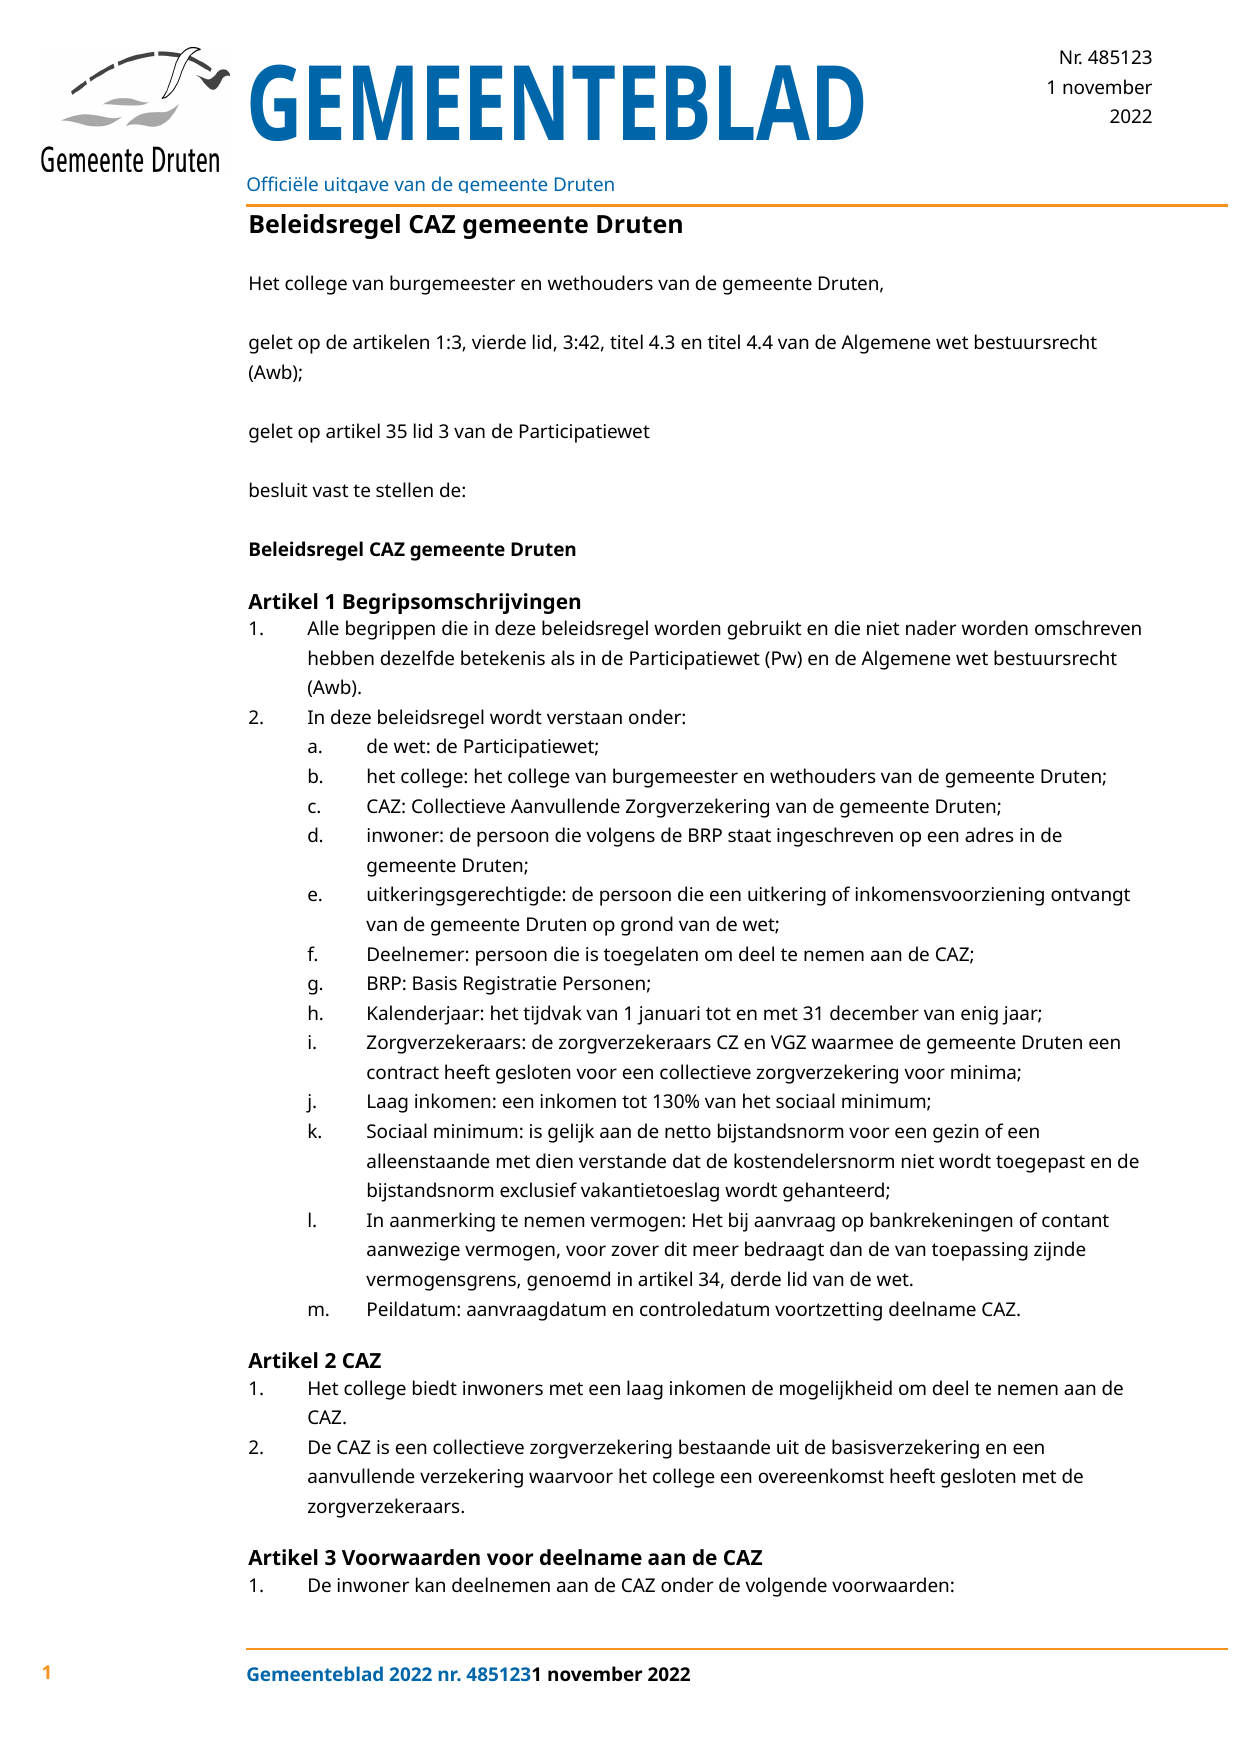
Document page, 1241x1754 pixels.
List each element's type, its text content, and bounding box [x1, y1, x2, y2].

list inwoner: de persoon die volgens de BRP staat ingeschreven op een adres in de gemeente Druten; [307, 822, 1152, 878]
list De CAZ is een collectieve zorgverzekering bestaande uit de basisverzekering en een aanvullende verzekering waarvoor het college een overeenkomst heeft gesloten met de zorgverzekeraars. [248, 1434, 1152, 1519]
list Laag inkomen: een inkomen tot 130% van het sociaal minimum; [307, 1089, 1152, 1114]
list Alle begrippen die in deze beleidsregel worden gebruikt en die niet nader worden omschreven hebben dezelfde betekenis als in de Participatiewet (Pw) en de Algemene wet bestuursrecht (Awb). [248, 615, 1152, 700]
list de wet: de Participatiewet; [307, 734, 1152, 759]
text Artikel 3 Voorwaarden voor deelname aan de CAZ [248, 1543, 1152, 1572]
text Beleidsregel CAZ gemeente Druten [248, 537, 1152, 562]
list Peildatum: aanvraagdatum en controledatum voortzetting deelname CAZ. [307, 1296, 1152, 1322]
list Het college biedt inwoners met een laag inkomen de mogelijkheid om deel te nemen aan de CAZ. [248, 1375, 1152, 1430]
list Zorgverzekeraars: de zorgverzekeraars CZ en VGZ waarmee de gemeente Druten een contract heeft gesloten voor een collectieve zorgverzekering voor minima; [307, 1029, 1152, 1085]
list Kalenderjaar: het tijdvak van 1 januari tot en met 31 december van enig jaar; [307, 1000, 1152, 1026]
list Deelnemer: persoon die is toegelaten om deel te nemen aan de CAZ; [307, 941, 1152, 967]
list Sociaal minimum: is gelijk aan de netto bijstandsnorm voor een gezin of een alleenstaande met dien verstande dat de kostendelersnorm niet wordt toegepast en de bijstandsnorm exclusief vakantietoeslag wordt gehanteerd; [307, 1118, 1152, 1203]
list BRP: Basis Registratie Personen; [307, 970, 1152, 996]
list In aanmerking te nemen vermogen: Het bij aanvraag op bankrekeningen of contant aanwezige vermogen, voor zover dit meer bedraagt dan de van toepassing zijnde vermogensgrens, genoemd in artikel 34, derde lid van de wet. [307, 1207, 1152, 1292]
text Beleidsregel CAZ gemeente Druten [248, 207, 1152, 241]
list CAZ: Collectieve Aanvullende Zorgverzekering van de gemeente Druten; [307, 793, 1152, 819]
text Artikel 1 Begripsomschrijvingen [248, 587, 1152, 615]
text Het college van burgemeester en wethouders van de gemeente Druten, [248, 270, 1152, 296]
list uitkeringsgerechtigde: de persoon die een uitkering of inkomensvoorziening ontvangt van de gemeente Druten op grond van de wet; [307, 882, 1152, 937]
text Artikel 2 CAZ [248, 1346, 1152, 1375]
list In deze beleidsregel wordt verstaan onder: [248, 704, 1152, 730]
list De inwoner kan deelnemen aan de CAZ onder de volgende voorwaarden: [248, 1572, 1152, 1598]
text besluit vast te stellen de: [248, 477, 1152, 503]
text gelet op artikel 35 lid 3 van de Participatiewet [248, 418, 1152, 444]
list het college: het college van burgemeester en wethouders van de gemeente Druten; [307, 763, 1152, 789]
picture [41, 47, 231, 172]
text gelet op de artikelen 1:3, vierde lid, 3:42, titel 4.3 en titel 4.4 van de Algemene wet bestuursrecht (Awb); [248, 329, 1152, 385]
